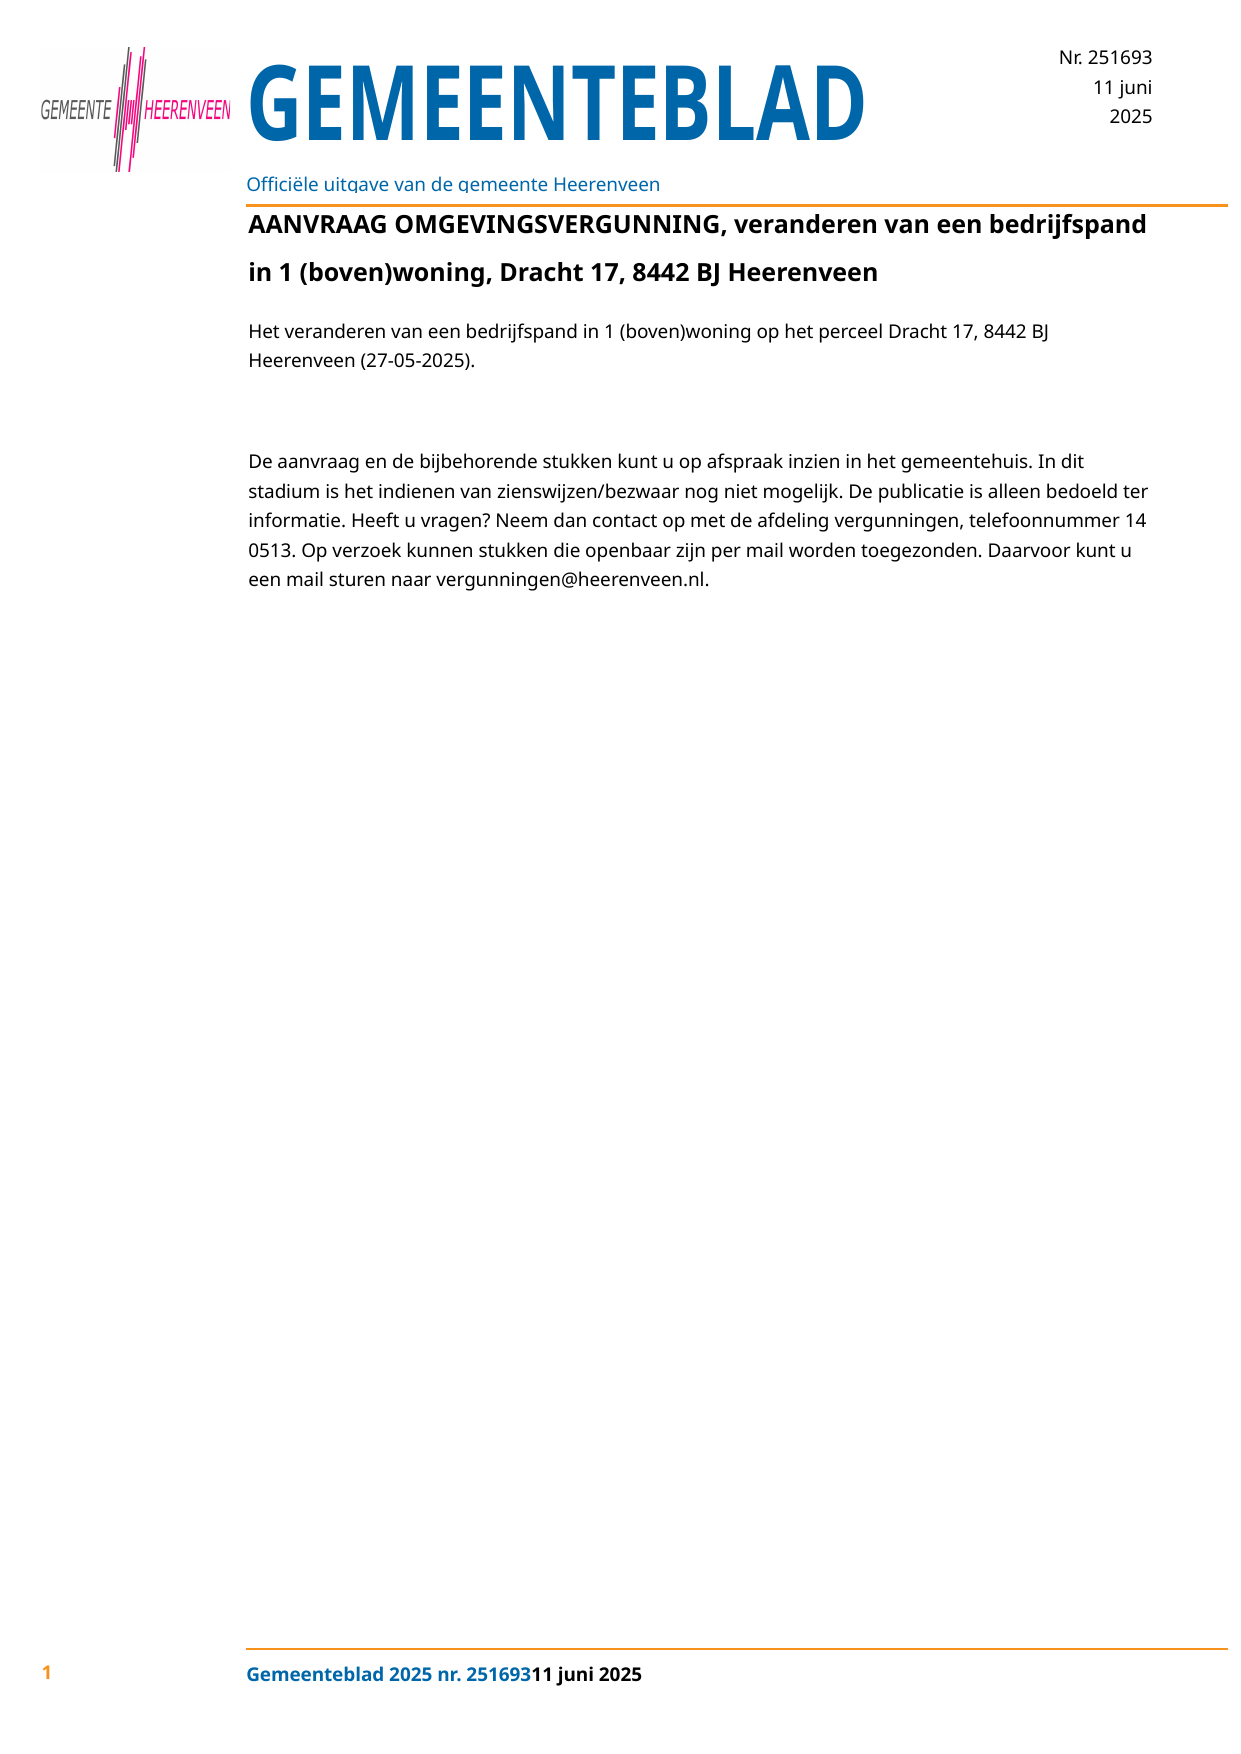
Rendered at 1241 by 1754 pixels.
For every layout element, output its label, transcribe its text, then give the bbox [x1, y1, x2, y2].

text Het veranderen van een bedrijfspand in 1 (boven)woning op het perceel Dracht 17, 8442 BJ Heerenveen (27-05-2025). [248, 318, 1152, 373]
text De aanvraag en de bijbehorende stukken kunt u op afspraak inzien in het gemeentehuis. In dit stadium is het indienen van zienswijzen/bezwaar nog niet mogelijk. De publicatie is alleen bedoeld ter informatie. Heeft u vragen? Neem dan contact op met de afdeling vergunningen, telefoonnummer 14 0513. Op verzoek kunnen stukken die openbaar zijn per mail worden toegezonden. Daarvoor kunt u een mail sturen naar vergunningen@heerenveen.nl. [248, 448, 1152, 592]
text AANVRAAG OMGEVINGSVERGUNNING, veranderen van een bedrijfspand in 1 (boven)woning, Dracht 17, 8442 BJ Heerenveen [248, 207, 1152, 288]
picture [41, 47, 231, 172]
